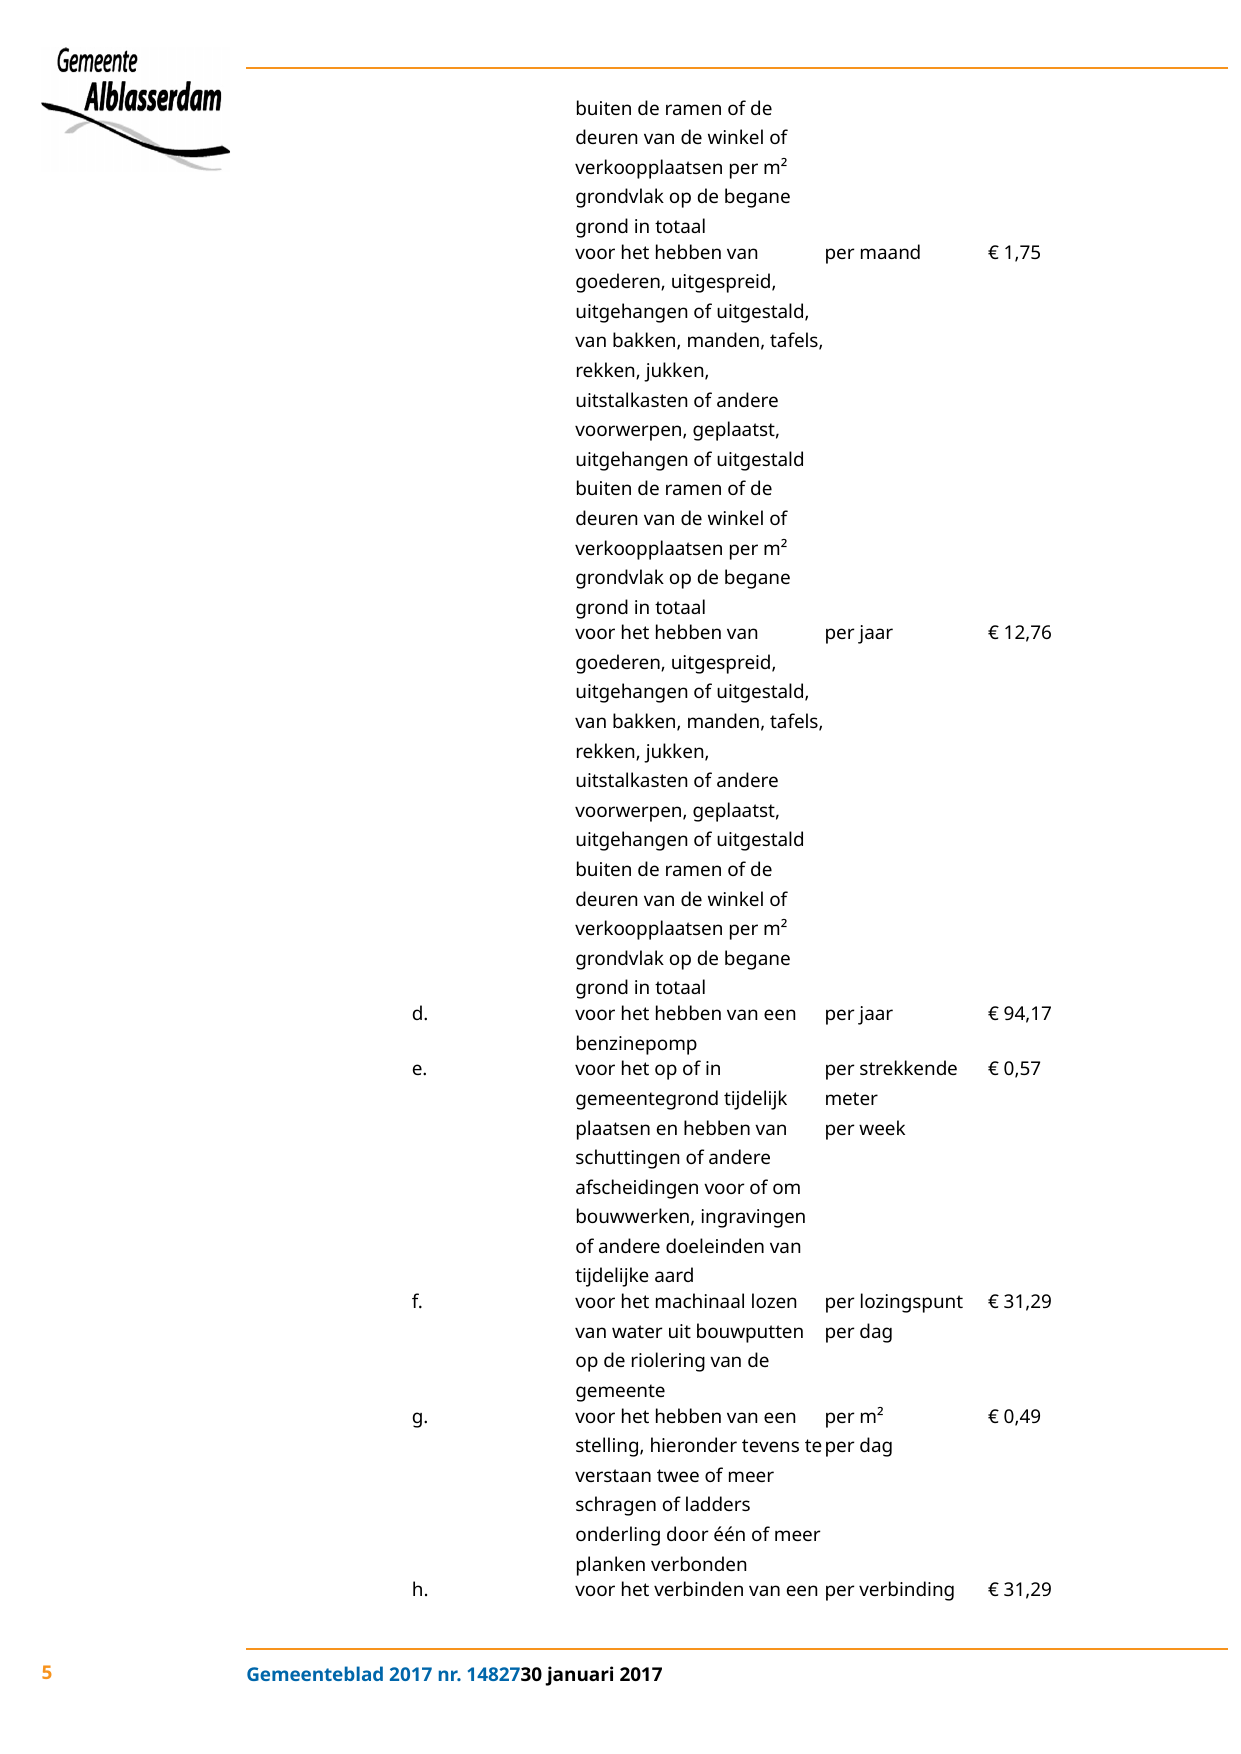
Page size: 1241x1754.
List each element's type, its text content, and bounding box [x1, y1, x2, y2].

table_cell per m² per dag [824, 1403, 988, 1577]
table_cell [248, 1289, 412, 1403]
table_cell [248, 620, 412, 1000]
table_cell d. [412, 1000, 575, 1056]
table_cell voor het machinaal lozen van water uit bouwputten op de riolering van de gemeente [575, 1289, 824, 1403]
table_cell h. [412, 1577, 575, 1602]
table_cell € 31,29 [988, 1289, 1152, 1403]
table_cell voor het hebben van een stelling, hieronder tevens te verstaan twee of meer schragen of ladders onderling door één of meer planken verbonden [575, 1403, 824, 1577]
table_cell voor het verbinden van een [575, 1577, 824, 1602]
table_cell [824, 95, 988, 239]
table_cell e. [412, 1056, 575, 1288]
table_cell [248, 95, 412, 239]
table_cell [412, 620, 575, 1000]
table_cell per lozingspunt per dag [824, 1289, 988, 1403]
table_cell per jaar [824, 620, 988, 1000]
table_cell voor het hebben van een benzinepomp [575, 1000, 824, 1056]
table_cell per jaar [824, 1000, 988, 1056]
table_cell [248, 239, 412, 619]
table_cell per verbinding [824, 1577, 988, 1602]
table_cell [412, 95, 575, 239]
table_cell € 1,75 [988, 239, 1152, 619]
table_cell [248, 1577, 412, 1602]
table_cell per strekkende meter per week [824, 1056, 988, 1288]
table_cell [248, 1056, 412, 1288]
table_cell f. [412, 1289, 575, 1403]
table_cell voor het op of in gemeentegrond tijdelijk plaatsen en hebben van schuttingen of andere afscheidingen voor of om bouwwerken, ingravingen of andere doeleinden van tijdelijke aard [575, 1056, 824, 1288]
table_cell [988, 95, 1152, 239]
table_cell [248, 1403, 412, 1577]
table_cell € 0,57 [988, 1056, 1152, 1288]
table_cell voor het hebben van goederen, uitgespreid, uitgehangen of uitgestald, van bakken, manden, tafels, rekken, jukken, uitstalkasten of andere voorwerpen, geplaatst, uitgehangen of uitgestald buiten de ramen of de deuren van de winkel of verkoopplaatsen per m² grondvlak op de begane grond in totaal [575, 239, 824, 619]
table_cell € 31,29 [988, 1577, 1152, 1602]
table_cell voor het hebben van goederen, uitgespreid, uitgehangen of uitgestald, van bakken, manden, tafels, rekken, jukken, uitstalkasten of andere voorwerpen, geplaatst, uitgehangen of uitgestald buiten de ramen of de deuren van de winkel of verkoopplaatsen per m² grondvlak op de begane grond in totaal [575, 620, 824, 1000]
table_cell € 12,76 [988, 620, 1152, 1000]
table_cell € 94,17 [988, 1000, 1152, 1056]
table_cell buiten de ramen of de deuren van de winkel of verkoopplaatsen per m² grondvlak op de begane grond in totaal [575, 95, 824, 239]
table_cell [412, 239, 575, 619]
table_cell g. [412, 1403, 575, 1577]
picture [41, 47, 231, 172]
table_cell [248, 1000, 412, 1056]
table_cell per maand [824, 239, 988, 619]
table_cell € 0,49 [988, 1403, 1152, 1577]
